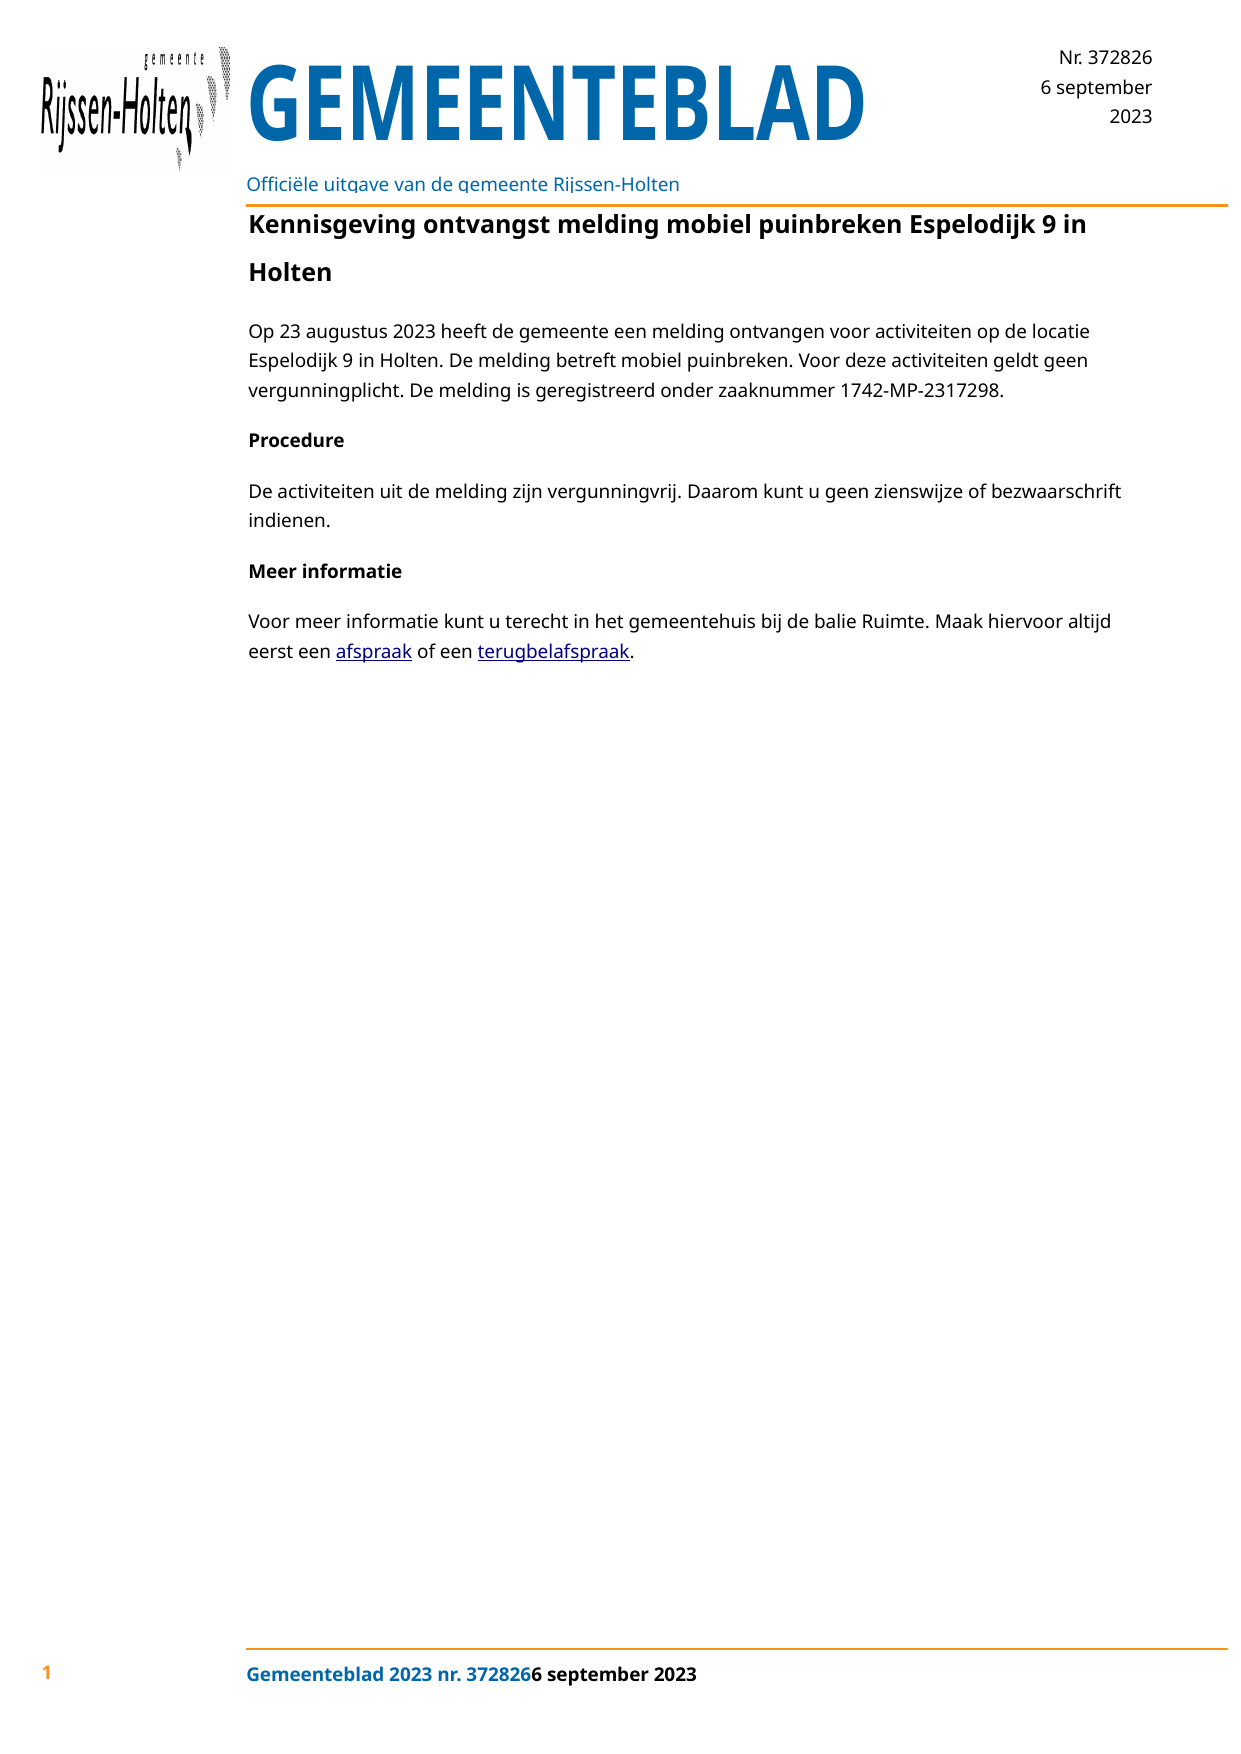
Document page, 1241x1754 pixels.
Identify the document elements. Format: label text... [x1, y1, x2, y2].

text Kennisgeving ontvangst melding mobiel puinbreken Espelodijk 9 in Holten [248, 207, 1152, 288]
text Procedure [248, 427, 1152, 453]
text De activiteiten uit de melding zijn vergunningvrij. Daarom kunt u geen zienswijze of bezwaarschrift indienen. [248, 478, 1152, 533]
text Meer informatie [248, 558, 1152, 584]
picture [41, 47, 231, 172]
text Op 23 augustus 2023 heeft de gemeente een melding ontvangen voor activiteiten op de locatie Espelodijk 9 in Holten. De melding betreft mobiel puinbreken. Voor deze activiteiten geldt geen vergunningplicht. De melding is geregistreerd onder zaaknummer 1742-MP-2317298. [248, 318, 1152, 403]
text Voor meer informatie kunt u terecht in het gemeentehuis bij de balie Ruimte. Maak hiervoor altijd eerst een afspraak of een terugbelafspraak. [248, 608, 1152, 664]
